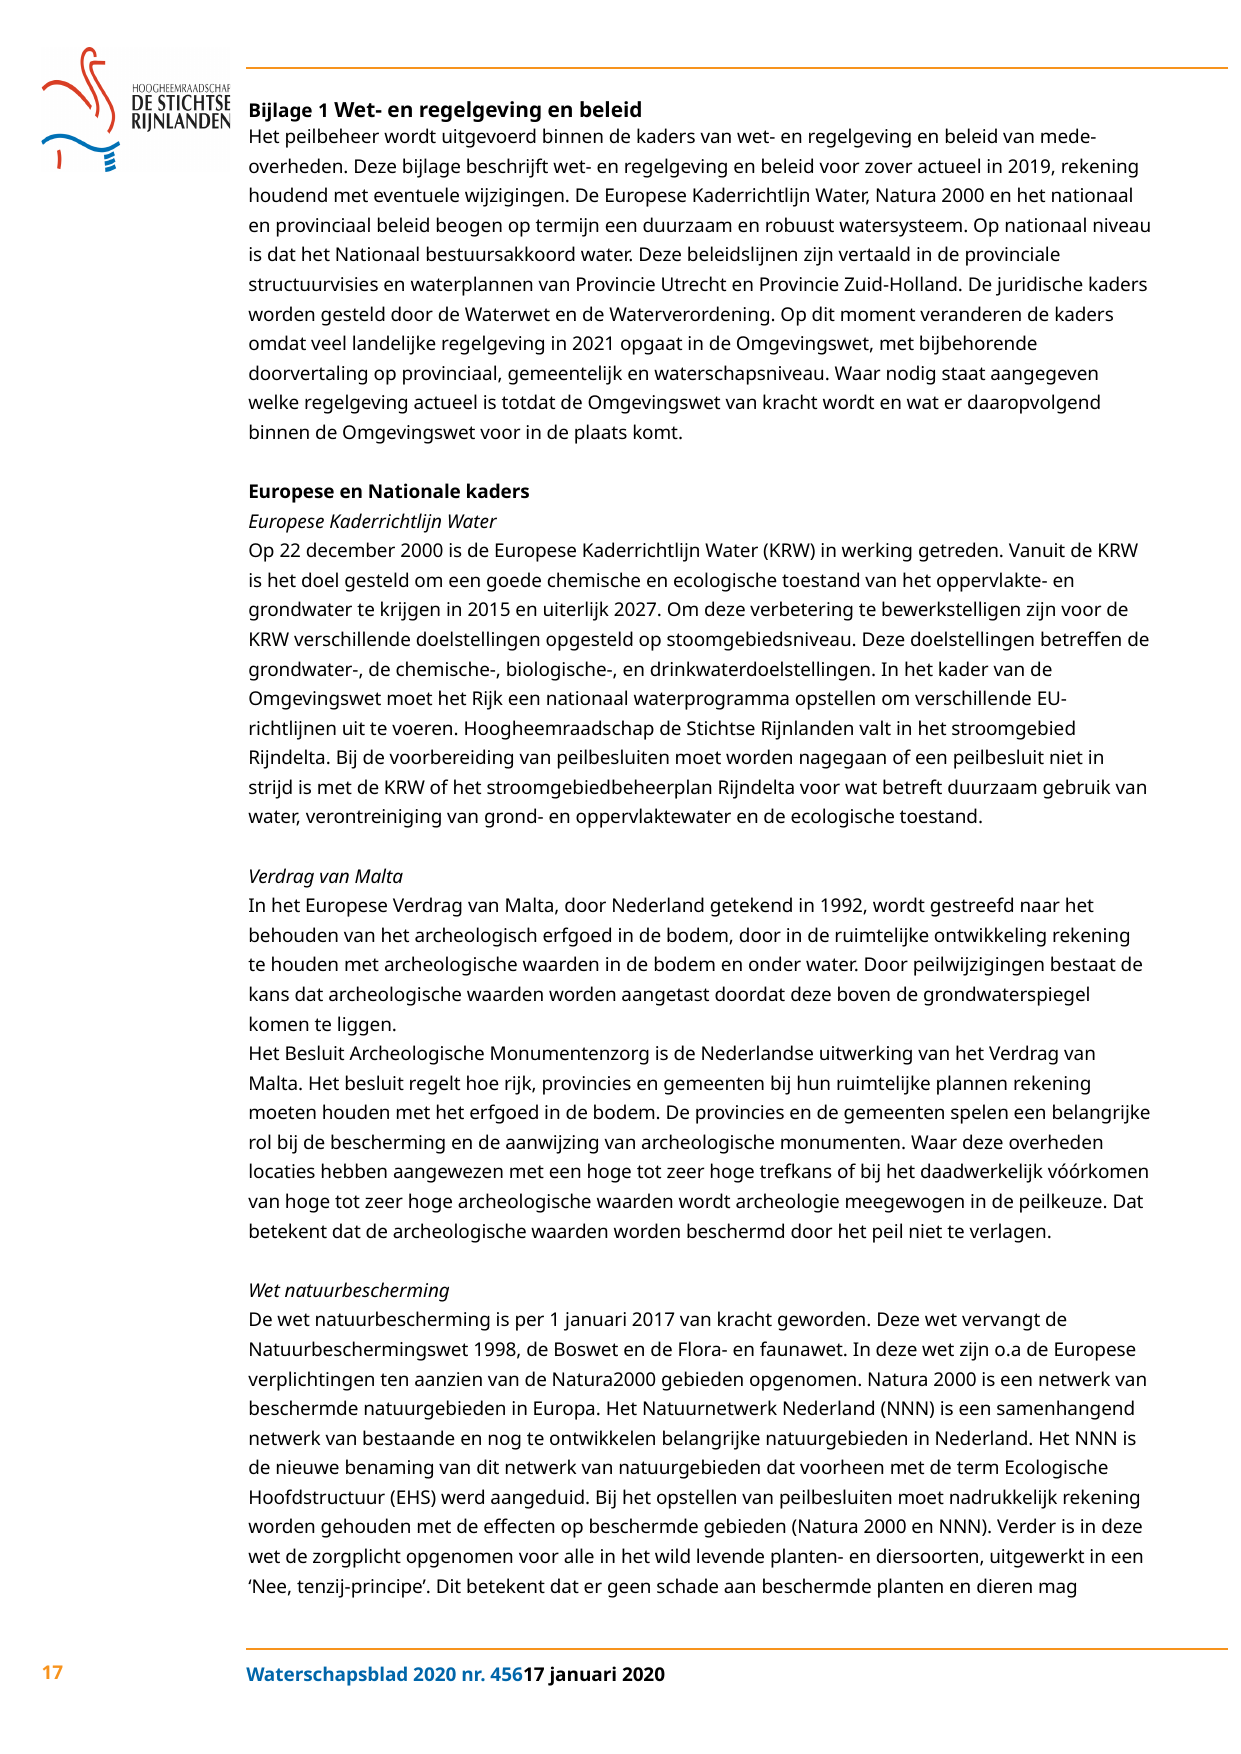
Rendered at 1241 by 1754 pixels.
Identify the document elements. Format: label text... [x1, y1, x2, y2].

text De wet natuurbescherming is per 1 januari 2017 van kracht geworden. Deze wet vervangt de Natuurbeschermingswet 1998, de Boswet en de Flora- en faunawet. In deze wet zijn o.a de Europese verplichtingen ten aanzien van de Natura2000 gebieden opgenomen. Natura 2000 is een netwerk van beschermde natuurgebieden in Europa. Het Natuurnetwerk Nederland (NNN) is een samenhangend netwerk van bestaande en nog te ontwikkelen belangrijke natuurgebieden in Nederland. Het NNN is de nieuwe benaming van dit netwerk van natuurgebieden dat voorheen met de term Ecologische Hoofdstructuur (EHS) werd aangeduid. Bij het opstellen van peilbesluiten moet nadrukkelijk rekening worden gehouden met de effecten op beschermde gebieden (Natura 2000 en NNN). Verder is in deze wet de zorgplicht opgenomen voor alle in het wild levende planten- en diersoorten, uitgewerkt in een ‘Nee, tenzij-principe’. Dit betekent dat er geen schade aan beschermde planten en dieren mag [248, 1307, 1152, 1599]
text Op 22 december 2000 is de Europese Kaderrichtlijn Water (KRW) in werking getreden. Vanuit de KRW is het doel gesteld om een goede chemische en ecologische toestand van het oppervlakte- en grondwater te krijgen in 2015 en uiterlijk 2027. Om deze verbetering te bewerkstelligen zijn voor de KRW verschillende doelstellingen opgesteld op stoomgebiedsniveau. Deze doelstellingen betreffen de grondwater-, de chemische-, biologische-, en drinkwaterdoelstellingen. In het kader van de Omgevingswet moet het Rijk een nationaal waterprogramma opstellen om verschillende EU-richtlijnen uit te voeren. Hoogheemraadschap de Stichtse Rijnlanden valt in het stroomgebied Rijndelta. Bij de voorbereiding van peilbesluiten moet worden nagegaan of een peilbesluit niet in strijd is met de KRW of het stroomgebiedbeheerplan Rijndelta voor wat betreft duurzaam gebruik van water, verontreiniging van grond- en oppervlaktewater en de ecologische toestand. [248, 537, 1152, 829]
text Europese Kaderrichtlijn Water [248, 508, 1152, 534]
text Bijlage 1 Wet- en regelgeving en beleid [248, 95, 1152, 123]
text In het Europese Verdrag van Malta, door Nederland getekend in 1992, wordt gestreefd naar het behouden van het archeologisch erfgoed in de bodem, door in de ruimtelijke ontwikkeling rekening te houden met archeologische waarden in de bodem en onder water. Door peilwijzigingen bestaat de kans dat archeologische waarden worden aangetast doordat deze boven de grondwaterspiegel komen te liggen. [248, 892, 1152, 1037]
text Het peilbeheer wordt uitgevoerd binnen de kaders van wet- en regelgeving en beleid van mede-overheden. Deze bijlage beschrijft wet- en regelgeving en beleid voor zover actueel in 2019, rekening houdend met eventuele wijzigingen. De Europese Kaderrichtlijn Water, Natura 2000 en het nationaal en provinciaal beleid beogen op termijn een duurzaam en robuust watersysteem. Op nationaal niveau is dat het Nationaal bestuursakkoord water. Deze beleidslijnen zijn vertaald in de provinciale structuurvisies en waterplannen van Provincie Utrecht en Provincie Zuid-Holland. De juridische kaders worden gesteld door de Waterwet en de Waterverordening. Op dit moment veranderen de kaders omdat veel landelijke regelgeving in 2021 opgaat in de Omgevingswet, met bijbehorende doorvertaling op provinciaal, gemeentelijk en waterschapsniveau. Waar nodig staat aangegeven welke regelgeving actueel is totdat de Omgevingswet van kracht wordt en wat er daaropvolgend binnen de Omgevingswet voor in de plaats komt. [248, 123, 1152, 445]
text Verdrag van Malta [248, 863, 1152, 889]
picture [41, 47, 231, 172]
text Europese en Nationale kaders [248, 478, 1152, 504]
text Wet natuurbescherming [248, 1277, 1152, 1303]
text Het Besluit Archeologische Monumentenzorg is de Nederlandse uitwerking van het Verdrag van Malta. Het besluit regelt hoe rijk, provincies en gemeenten bij hun ruimtelijke plannen rekening moeten houden met het erfgoed in de bodem. De provincies en de gemeenten spelen een belangrijke rol bij de bescherming en de aanwijzing van archeologische monumenten. Waar deze overheden locaties hebben aangewezen met een hoge tot zeer hoge trefkans of bij het daadwerkelijk vóórkomen van hoge tot zeer hoge archeologische waarden wordt archeologie meegewogen in de peilkeuze. Dat betekent dat de archeologische waarden worden beschermd door het peil niet te verlagen. [248, 1040, 1152, 1244]
